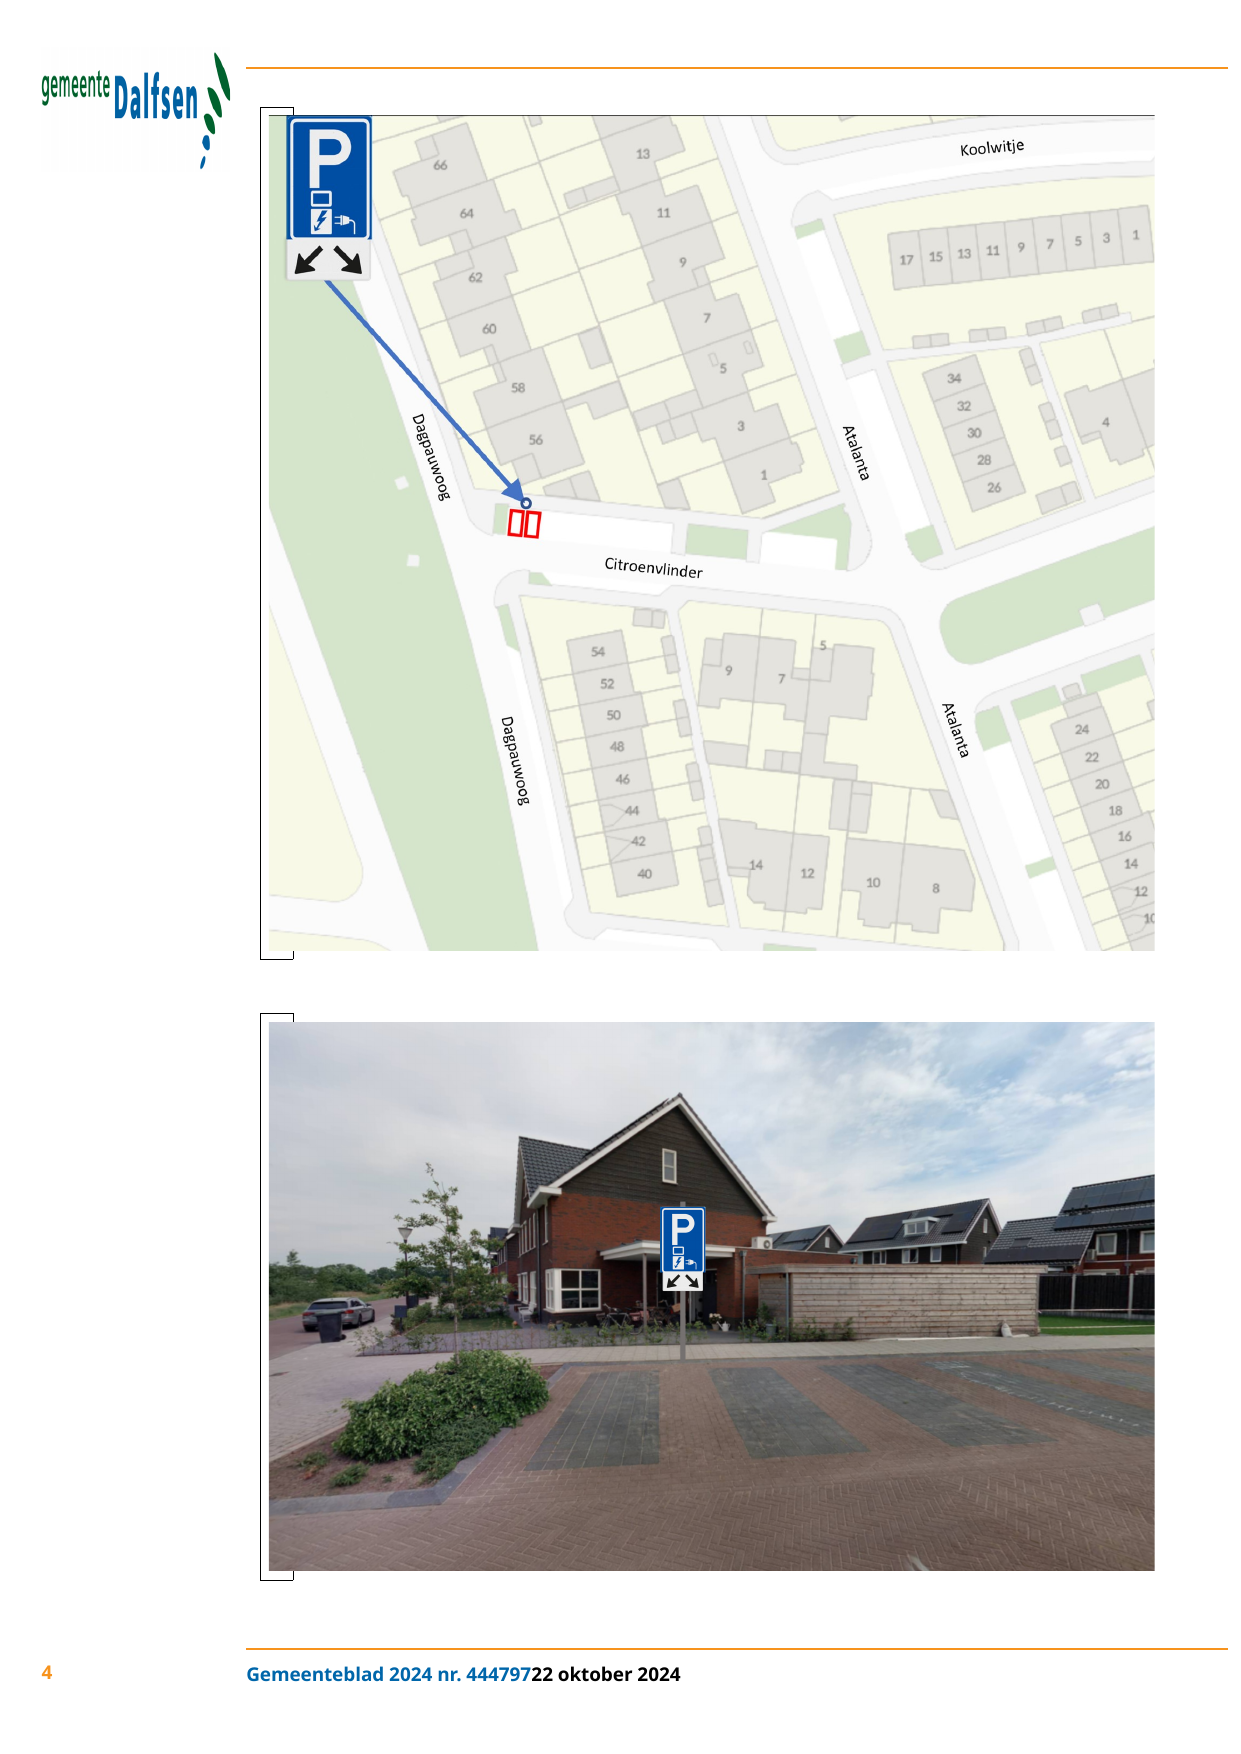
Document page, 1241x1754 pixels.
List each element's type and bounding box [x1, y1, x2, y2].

picture [41, 47, 231, 172]
picture [268, 1022, 1155, 1571]
picture [268, 115, 1155, 951]
